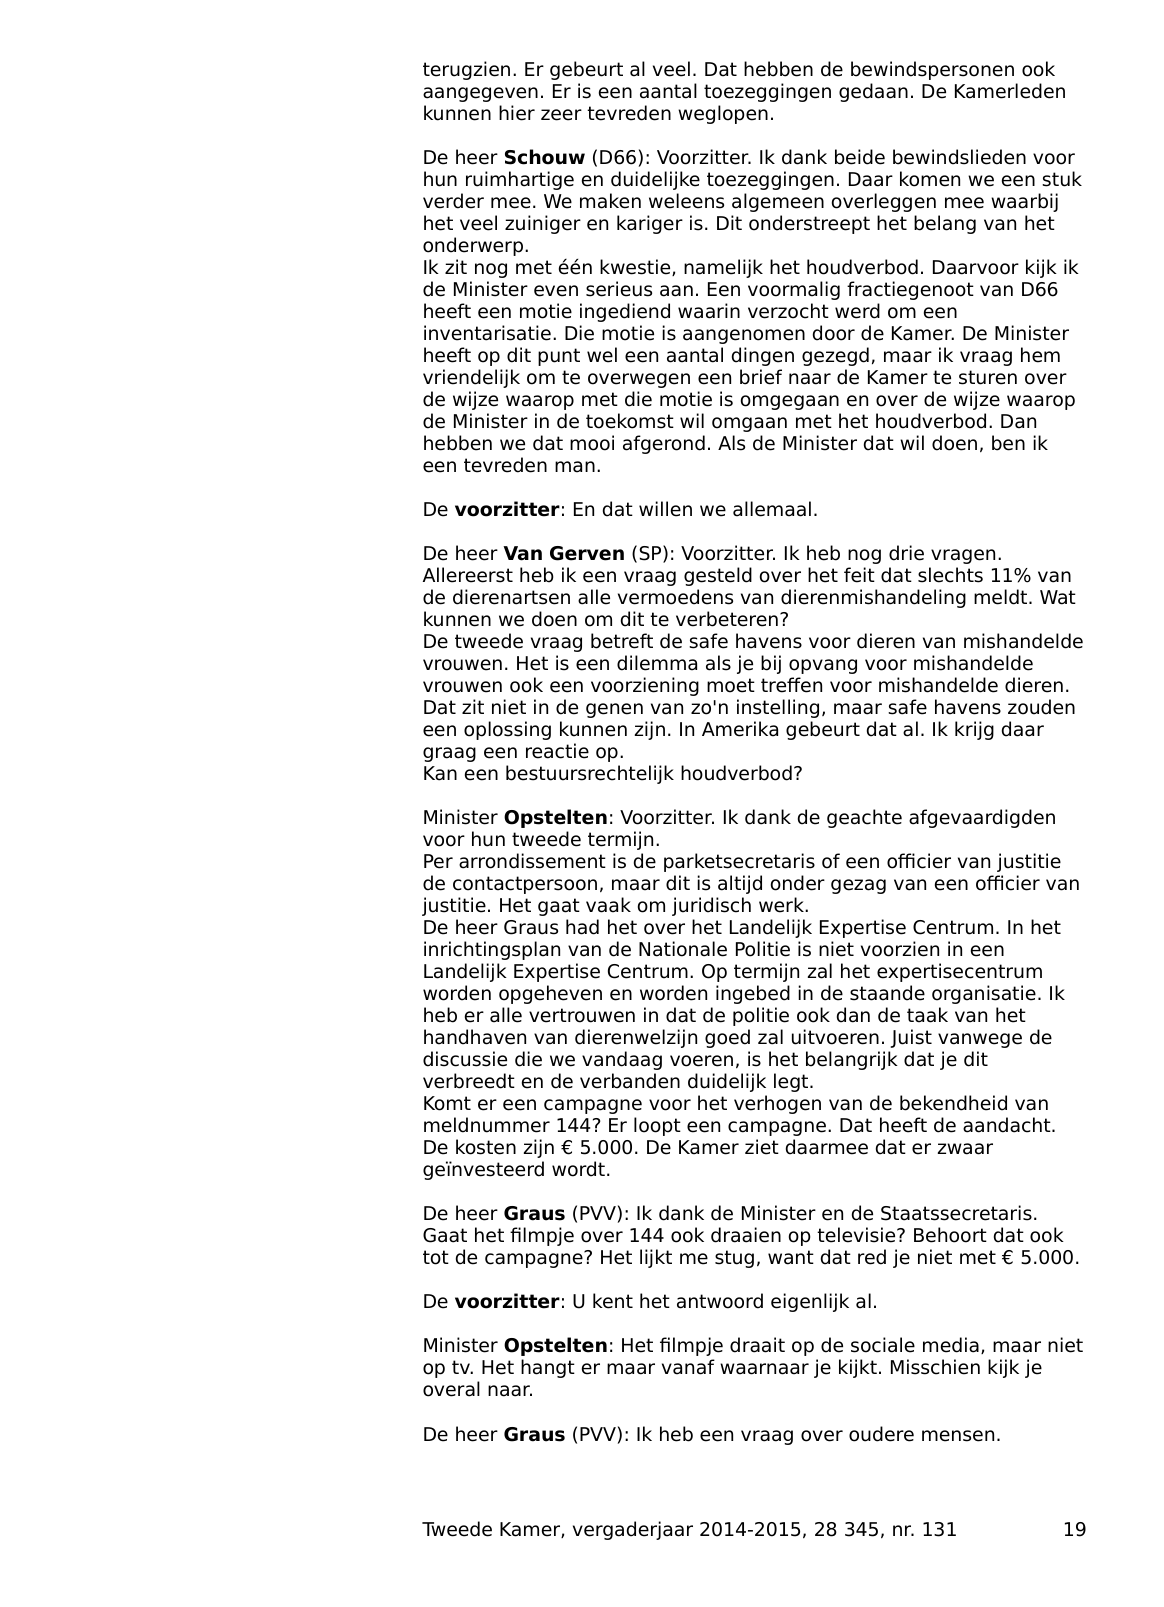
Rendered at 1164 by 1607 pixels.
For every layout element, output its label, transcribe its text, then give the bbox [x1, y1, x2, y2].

text Ik zit nog met één kwestie, namelijk het houdverbod. Daarvoor kijk ik de Minister even serieus aan. Een voormalig fractiegenoot van D66 heeft een motie ingediend waarin verzocht werd om een inventarisatie. Die motie is aangenomen door de Kamer. De Minister heeft op dit punt wel een aantal dingen gezegd, maar ik vraag hem vriendelijk om te overwegen een brief naar de Kamer te sturen over de wijze waarop met die motie is omgegaan en over de wijze waarop de Minister in de toekomst wil omgaan met het houdverbod. Dan hebben we dat mooi afgerond. Als de Minister dat wil doen, ben ik een tevreden man. [422, 257, 1087, 477]
text De heer Schouw (D66): Voorzitter. Ik dank beide bewindslieden voor hun ruimhartige en duidelijke toezeggingen. Daar komen we een stuk verder mee. We maken weleens algemeen overleggen mee waarbij het veel zuiniger en kariger is. Dit onderstreept het belang van het onderwerp. [422, 147, 1087, 257]
text Komt er een campagne voor het verhogen van de bekendheid van meldnummer 144? Er loopt een campagne. Dat heeft de aandacht. De kosten zijn € 5.000. De Kamer ziet daarmee dat er zwaar geïnvesteerd wordt. [422, 1093, 1087, 1181]
text Minister Opstelten: Voorzitter. Ik dank de geachte afgevaardigden voor hun tweede termijn. [422, 807, 1087, 851]
text Minister Opstelten: Het filmpje draait op de sociale media, maar niet op tv. Het hangt er maar vanaf waarnaar je kijkt. Misschien kijk je overal naar. [422, 1335, 1087, 1401]
text De heer Graus had het over het Landelijk Expertise Centrum. In het inrichtingsplan van de Nationale Politie is niet voorzien in een Landelijk Expertise Centrum. Op termijn zal het expertisecentrum worden opgeheven en worden ingebed in de staande organisatie. Ik heb er alle vertrouwen in dat de politie ook dan de taak van het handhaven van dierenwelzijn goed zal uitvoeren. Juist vanwege de discussie die we vandaag voeren, is het belangrijk dat je dit verbreedt en de verbanden duidelijk legt. [422, 917, 1087, 1093]
text De heer Graus (PVV): Ik dank de Minister en de Staatssecretaris. Gaat het filmpje over 144 ook draaien op televisie? Behoort dat ook tot de campagne? Het lijkt me stug, want dat red je niet met € 5.000. [422, 1203, 1087, 1269]
text De heer Van Gerven (SP): Voorzitter. Ik heb nog drie vragen. Allereerst heb ik een vraag gesteld over het feit dat slechts 11% van de dierenartsen alle vermoedens van dierenmishandeling meldt. Wat kunnen we doen om dit te verbeteren? [422, 543, 1087, 631]
text terugzien. Er gebeurt al veel. Dat hebben de bewindspersonen ook aangegeven. Er is een aantal toezeggingen gedaan. De Kamerleden kunnen hier zeer tevreden weglopen. [422, 59, 1087, 125]
text De voorzitter: En dat willen we allemaal. [422, 499, 1087, 521]
text Kan een bestuursrechtelijk houdverbod? [422, 763, 1087, 785]
text Per arrondissement is de parketsecretaris of een officier van justitie de contactpersoon, maar dit is altijd onder gezag van een officier van justitie. Het gaat vaak om juridisch werk. [422, 851, 1087, 917]
text De tweede vraag betreft de safe havens voor dieren van mishandelde vrouwen. Het is een dilemma als je bij opvang voor mishandelde vrouwen ook een voorziening moet treffen voor mishandelde dieren. Dat zit niet in de genen van zo'n instelling, maar safe havens zouden een oplossing kunnen zijn. In Amerika gebeurt dat al. Ik krijg daar graag een reactie op. [422, 631, 1087, 763]
text De heer Graus (PVV): Ik heb een vraag over oudere mensen. [422, 1423, 1087, 1445]
text De voorzitter: U kent het antwoord eigenlijk al. [422, 1291, 1087, 1313]
